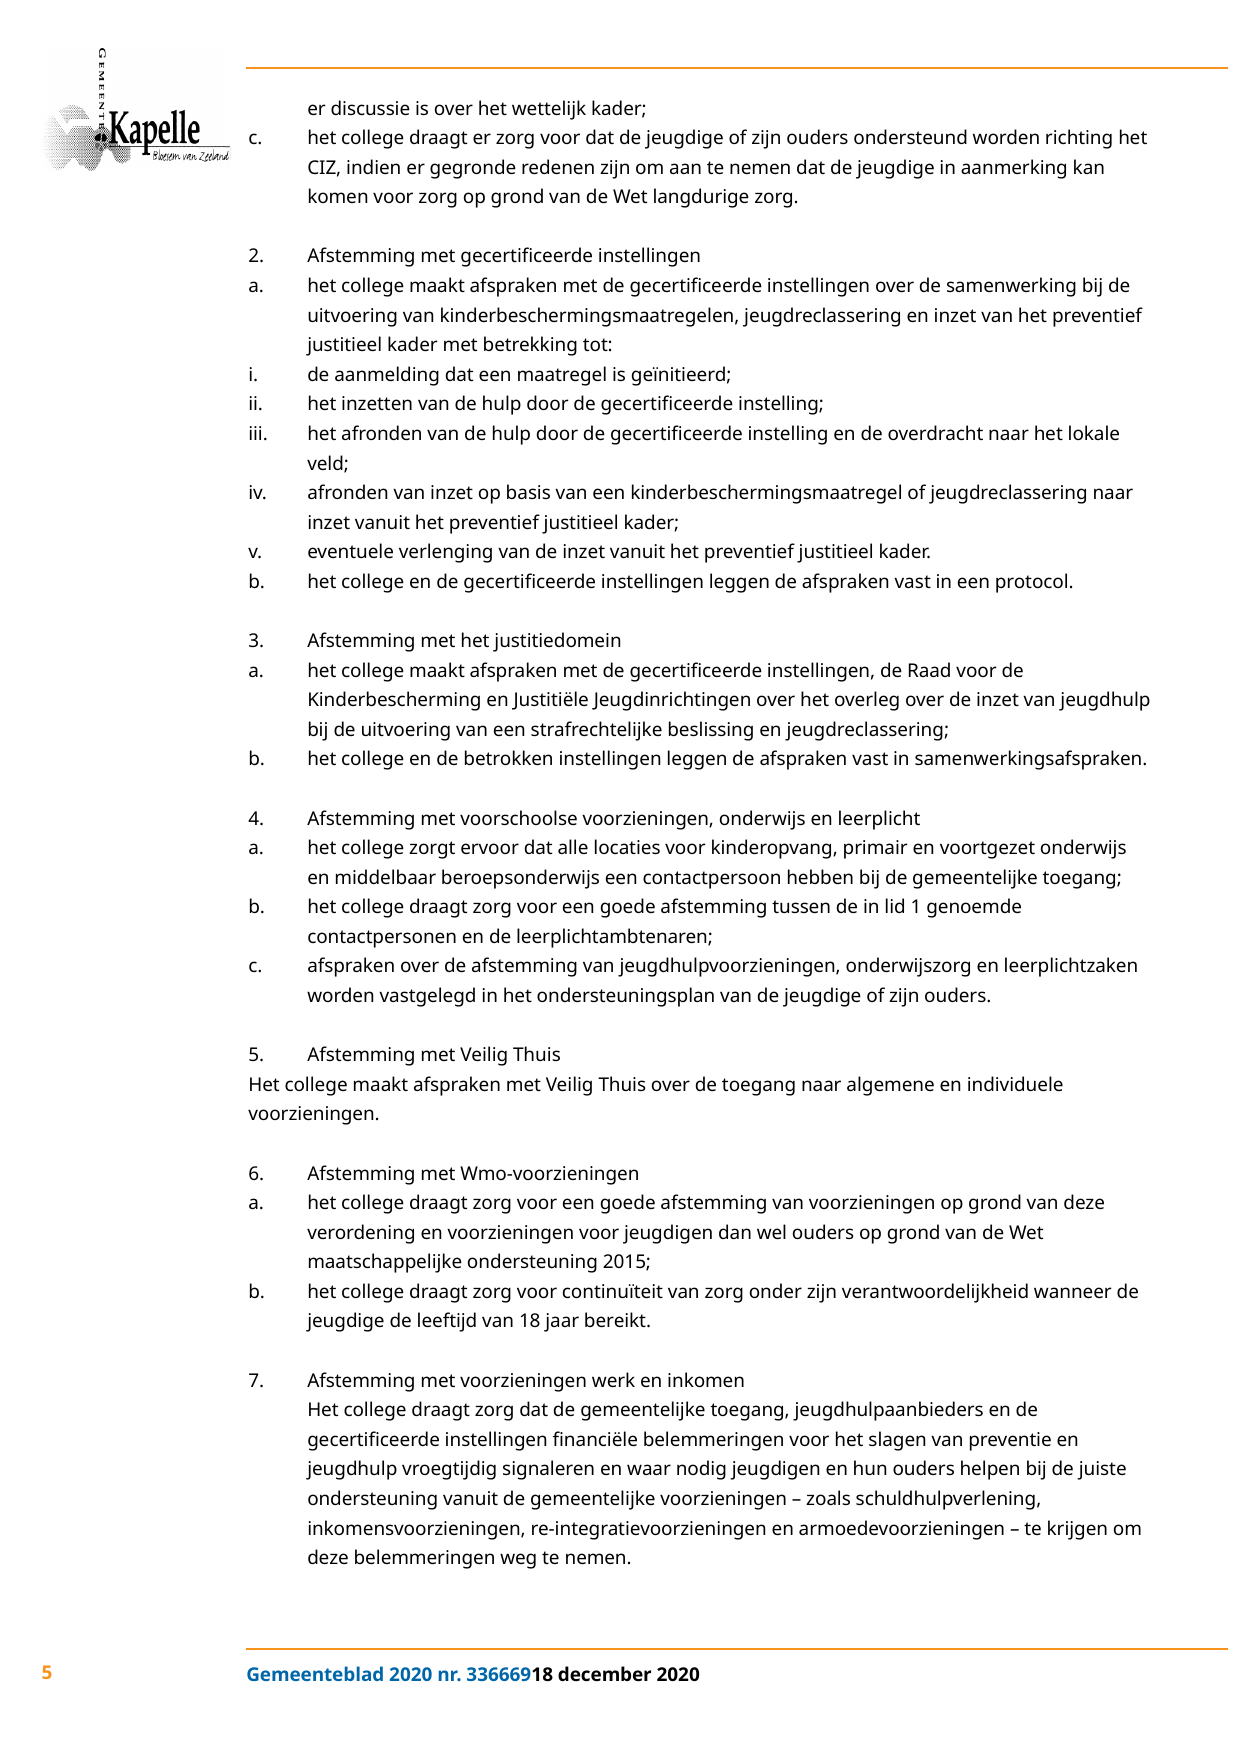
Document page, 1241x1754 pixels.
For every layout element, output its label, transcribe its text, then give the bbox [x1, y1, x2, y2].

list het college en de betrokken instellingen leggen de afspraken vast in samenwerkingsafspraken. [248, 746, 1152, 771]
list het college maakt afspraken met de gecertificeerde instellingen over de samenwerking bij de uitvoering van kinderbeschermingsmaatregelen, jeugdreclassering en inzet van het preventief justitieel kader met betrekking tot: [248, 272, 1152, 357]
text Het college maakt afspraken met Veilig Thuis over de toegang naar algemene en individuele voorzieningen. [248, 1071, 1152, 1126]
list eventuele verlenging van de inzet vanuit het preventief justitieel kader. [248, 538, 1152, 564]
list het college draagt er zorg voor dat de jeugdige of zijn ouders ondersteund worden richting het CIZ, indien er gegronde redenen zijn om aan te nemen dat de jeugdige in aanmerking kan komen voor zorg op grond van de Wet langdurige zorg. [248, 124, 1152, 209]
picture [41, 47, 231, 172]
list Afstemming met voorschoolse voorzieningen, onderwijs en leerplicht [248, 805, 1152, 831]
list Afstemming met Wmo-voorzieningen [248, 1160, 1152, 1186]
list Afstemming met voorzieningen werk en inkomen [248, 1367, 1152, 1393]
list Afstemming met gecertificeerde instellingen [248, 243, 1152, 268]
list Afstemming met Veilig Thuis [248, 1041, 1152, 1067]
list het inzetten van de hulp door de gecertificeerde instelling; [248, 391, 1152, 416]
list Afstemming met het justitiedomein [248, 627, 1152, 653]
list Het college draagt zorg dat de gemeentelijke toegang, jeugdhulpaanbieders en de gecertificeerde instellingen financiële belemmeringen voor het slagen van preventie en jeugdhulp vroegtijdig signaleren en waar nodig jeugdigen en hun ouders helpen bij de juiste ondersteuning vanuit de gemeentelijke voorzieningen – zoals schuldhulpverlening, inkomensvoorzieningen, re-integratievoorzieningen en armoedevoorzieningen – te krijgen om deze belemmeringen weg te nemen. [248, 1396, 1152, 1570]
list het college draagt zorg voor een goede afstemming van voorzieningen op grond van deze verordening en voorzieningen voor jeugdigen dan wel ouders op grond van de Wet maatschappelijke ondersteuning 2015; [248, 1189, 1152, 1274]
list het college maakt afspraken met de gecertificeerde instellingen, de Raad voor de Kinderbescherming en Justitiële Jeugdinrichtingen over het overleg over de inzet van jeugdhulp bij de uitvoering van een strafrechtelijke beslissing en jeugdreclassering; [248, 657, 1152, 742]
list afronden van inzet op basis van een kinderbeschermingsmaatregel of jeugdreclassering naar inzet vanuit het preventief justitieel kader; [248, 479, 1152, 535]
list het college draagt zorg voor continuïteit van zorg onder zijn verantwoordelijkheid wanneer de jeugdige de leeftijd van 18 jaar bereikt. [248, 1278, 1152, 1333]
list het college zorgt ervoor dat alle locaties voor kinderopvang, primair en voortgezet onderwijs en middelbaar beroepsonderwijs een contactpersoon hebben bij de gemeentelijke toegang; [248, 834, 1152, 890]
list het afronden van de hulp door de gecertificeerde instelling en de overdracht naar het lokale veld; [248, 420, 1152, 476]
list er discussie is over het wettelijk kader; [248, 95, 1152, 121]
list de aanmelding dat een maatregel is geïnitieerd; [248, 361, 1152, 387]
list afspraken over de afstemming van jeugdhulpvoorzieningen, onderwijszorg en leerplichtzaken worden vastgelegd in het ondersteuningsplan van de jeugdige of zijn ouders. [248, 953, 1152, 1008]
list het college draagt zorg voor een goede afstemming tussen de in lid 1 genoemde contactpersonen en de leerplichtambtenaren; [248, 893, 1152, 949]
list het college en de gecertificeerde instellingen leggen de afspraken vast in een protocol. [248, 568, 1152, 594]
